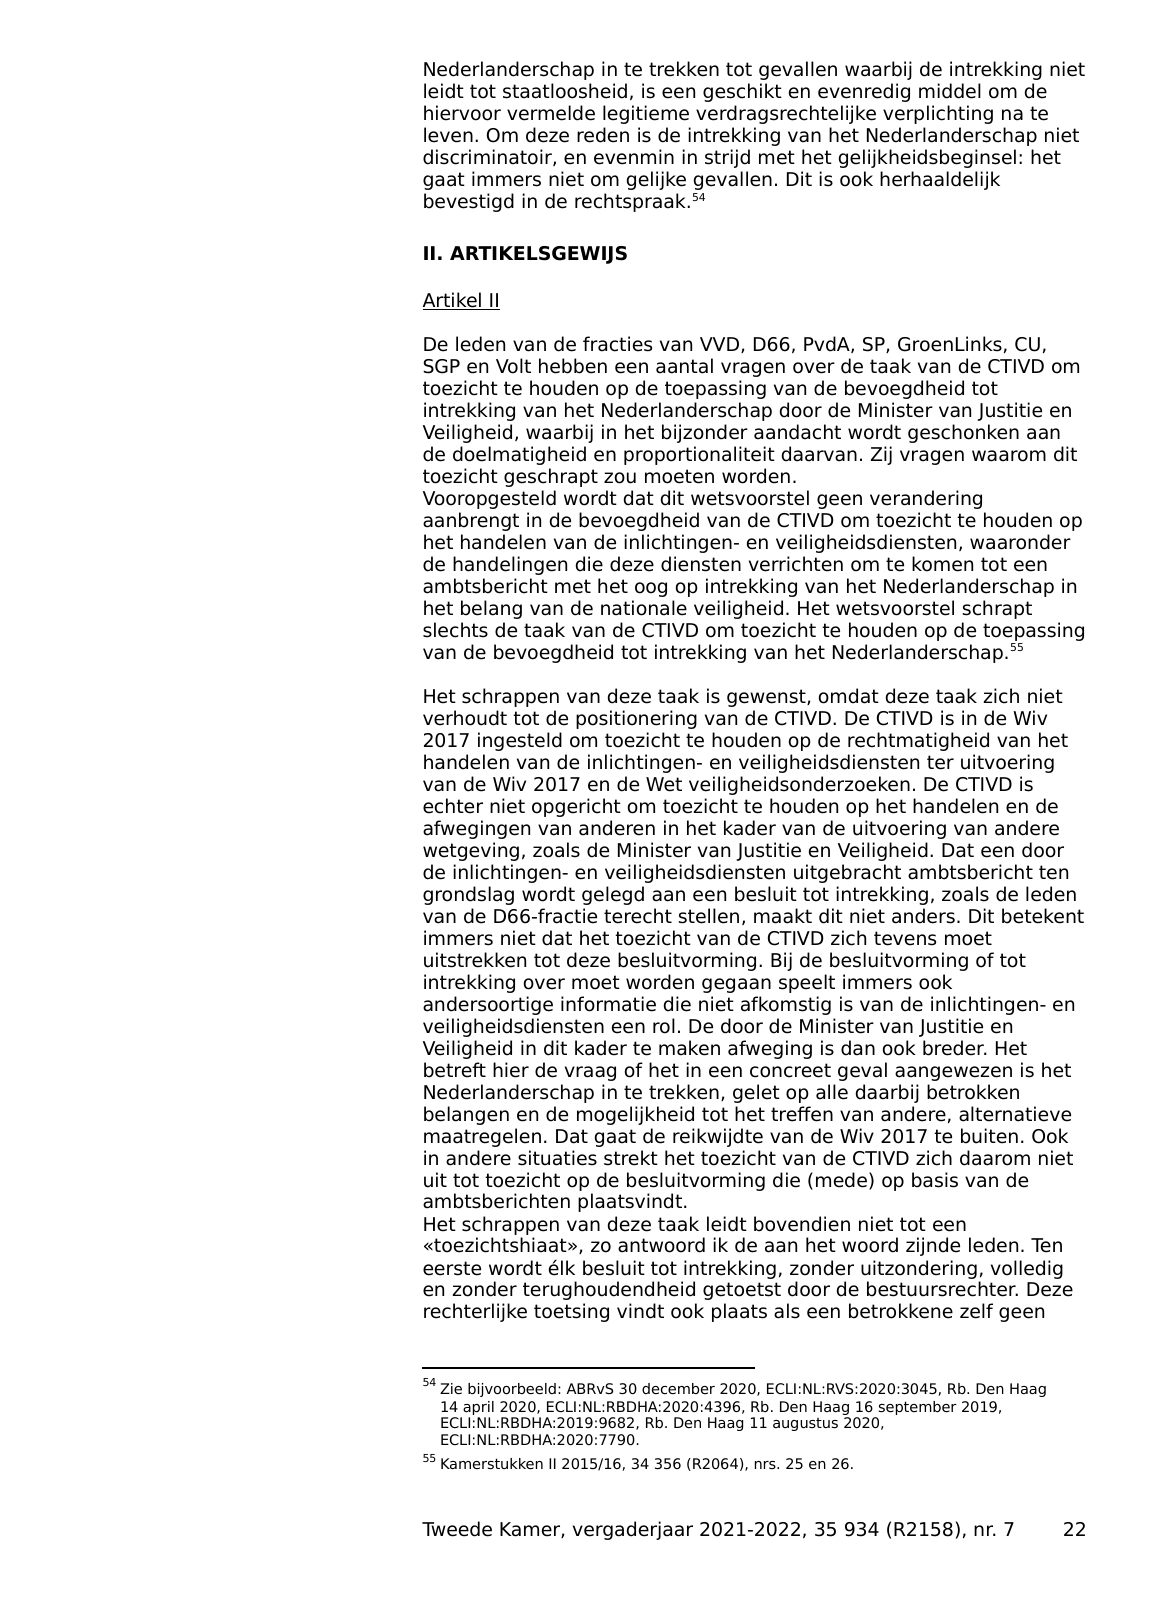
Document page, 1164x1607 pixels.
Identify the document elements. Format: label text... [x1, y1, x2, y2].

subtitle II. ARTIKELSGEWIJS [422, 243, 1087, 265]
subtitle Artikel II [422, 290, 1087, 312]
text De leden van de fracties van VVD, D66, PvdA, SP, GroenLinks, CU, SGP en Volt hebben een aantal vragen over de taak van de CTIVD om toezicht te houden op de toepassing van de bevoegdheid tot intrekking van het Nederlanderschap door de Minister van Justitie en Veiligheid, waarbij in het bijzonder aandacht wordt geschonken aan de doelmatigheid en proportionaliteit daarvan. Zij vragen waarom dit toezicht geschrapt zou moeten worden. [422, 334, 1087, 488]
text Zie bijvoorbeeld: ABRvS 30 december 2020, ECLI:NL:RVS:2020:3045, Rb. Den Haag 14 april 2020, ECLI:NL:RBDHA:2020:4396, Rb. Den Haag 16 september 2019, ECLI:NL:RBDHA:2019:9682, Rb. Den Haag 11 augustus 2020, ECLI:NL:RBDHA:2020:7790. [422, 1377, 1087, 1449]
text Vooropgesteld wordt dat dit wetsvoorstel geen verandering aanbrengt in de bevoegdheid van de CTIVD om toezicht te houden op het handelen van de inlichtingen- en veiligheidsdiensten, waaronder de handelingen die deze diensten verrichten om te komen tot een ambtsbericht met het oog op intrekking van het Nederlanderschap in het belang van de nationale veiligheid. Het wetsvoorstel schrapt slechts de taak van de CTIVD om toezicht te houden op de toepassing van de bevoegdheid tot intrekking van het Nederlanderschap. [422, 488, 1087, 664]
text Kamerstukken II 2015/16, 34 356 (R2064), nrs. 25 en 26. [422, 1452, 1087, 1474]
text Het schrappen van deze taak is gewenst, omdat deze taak zich niet verhoudt tot de positionering van de CTIVD. De CTIVD is in de Wiv 2017 ingesteld om toezicht te houden op de rechtmatigheid van het handelen van de inlichtingen- en veiligheidsdiensten ter uitvoering van de Wiv 2017 en de Wet veiligheidsonderzoeken. De CTIVD is echter niet opgericht om toezicht te houden op het handelen en de afwegingen van anderen in het kader van de uitvoering van andere wetgeving, zoals de Minister van Justitie en Veiligheid. Dat een door de inlichtingen- en veiligheidsdiensten uitgebracht ambtsbericht ten grondslag wordt gelegd aan een besluit tot intrekking, zoals de leden van de D66-fractie terecht stellen, maakt dit niet anders. Dit betekent immers niet dat het toezicht van de CTIVD zich tevens moet uitstrekken tot deze besluitvorming. Bij de besluitvorming of tot intrekking over moet worden gegaan speelt immers ook andersoortige informatie die niet afkomstig is van de inlichtingen- en veiligheidsdiensten een rol. De door de Minister van Justitie en Veiligheid in dit kader te maken afweging is dan ook breder. Het betreft hier de vraag of het in een concreet geval aangewezen is het Nederlanderschap in te trekken, gelet op alle daarbij betrokken belangen en de mogelijkheid tot het treffen van andere, alternatieve maatregelen. Dat gaat de reikwijdte van de Wiv 2017 te buiten. Ook in andere situaties strekt het toezicht van de CTIVD zich daarom niet uit tot toezicht op de besluitvorming die (mede) op basis van de ambtsberichten plaatsvindt. [422, 686, 1087, 1213]
text Het schrappen van deze taak leidt bovendien niet tot een «toezichtshiaat», zo antwoord ik de aan het woord zijnde leden. Ten eerste wordt élk besluit tot intrekking, zonder uitzondering, volledig en zonder terughoudendheid getoetst door de bestuursrechter. Deze rechterlijke toetsing vindt ook plaats als een betrokkene zelf geen [422, 1213, 1087, 1323]
text Nederlanderschap in te trekken tot gevallen waarbij de intrekking niet leidt tot staatloosheid, is een geschikt en evenredig middel om de hiervoor vermelde legitieme verdragsrechtelijke verplichting na te leven. Om deze reden is de intrekking van het Nederlanderschap niet discriminatoir, en evenmin in strijd met het gelijkheidsbeginsel: het gaat immers niet om gelijke gevallen. Dit is ook herhaaldelijk bevestigd in de rechtspraak. [422, 59, 1087, 213]
